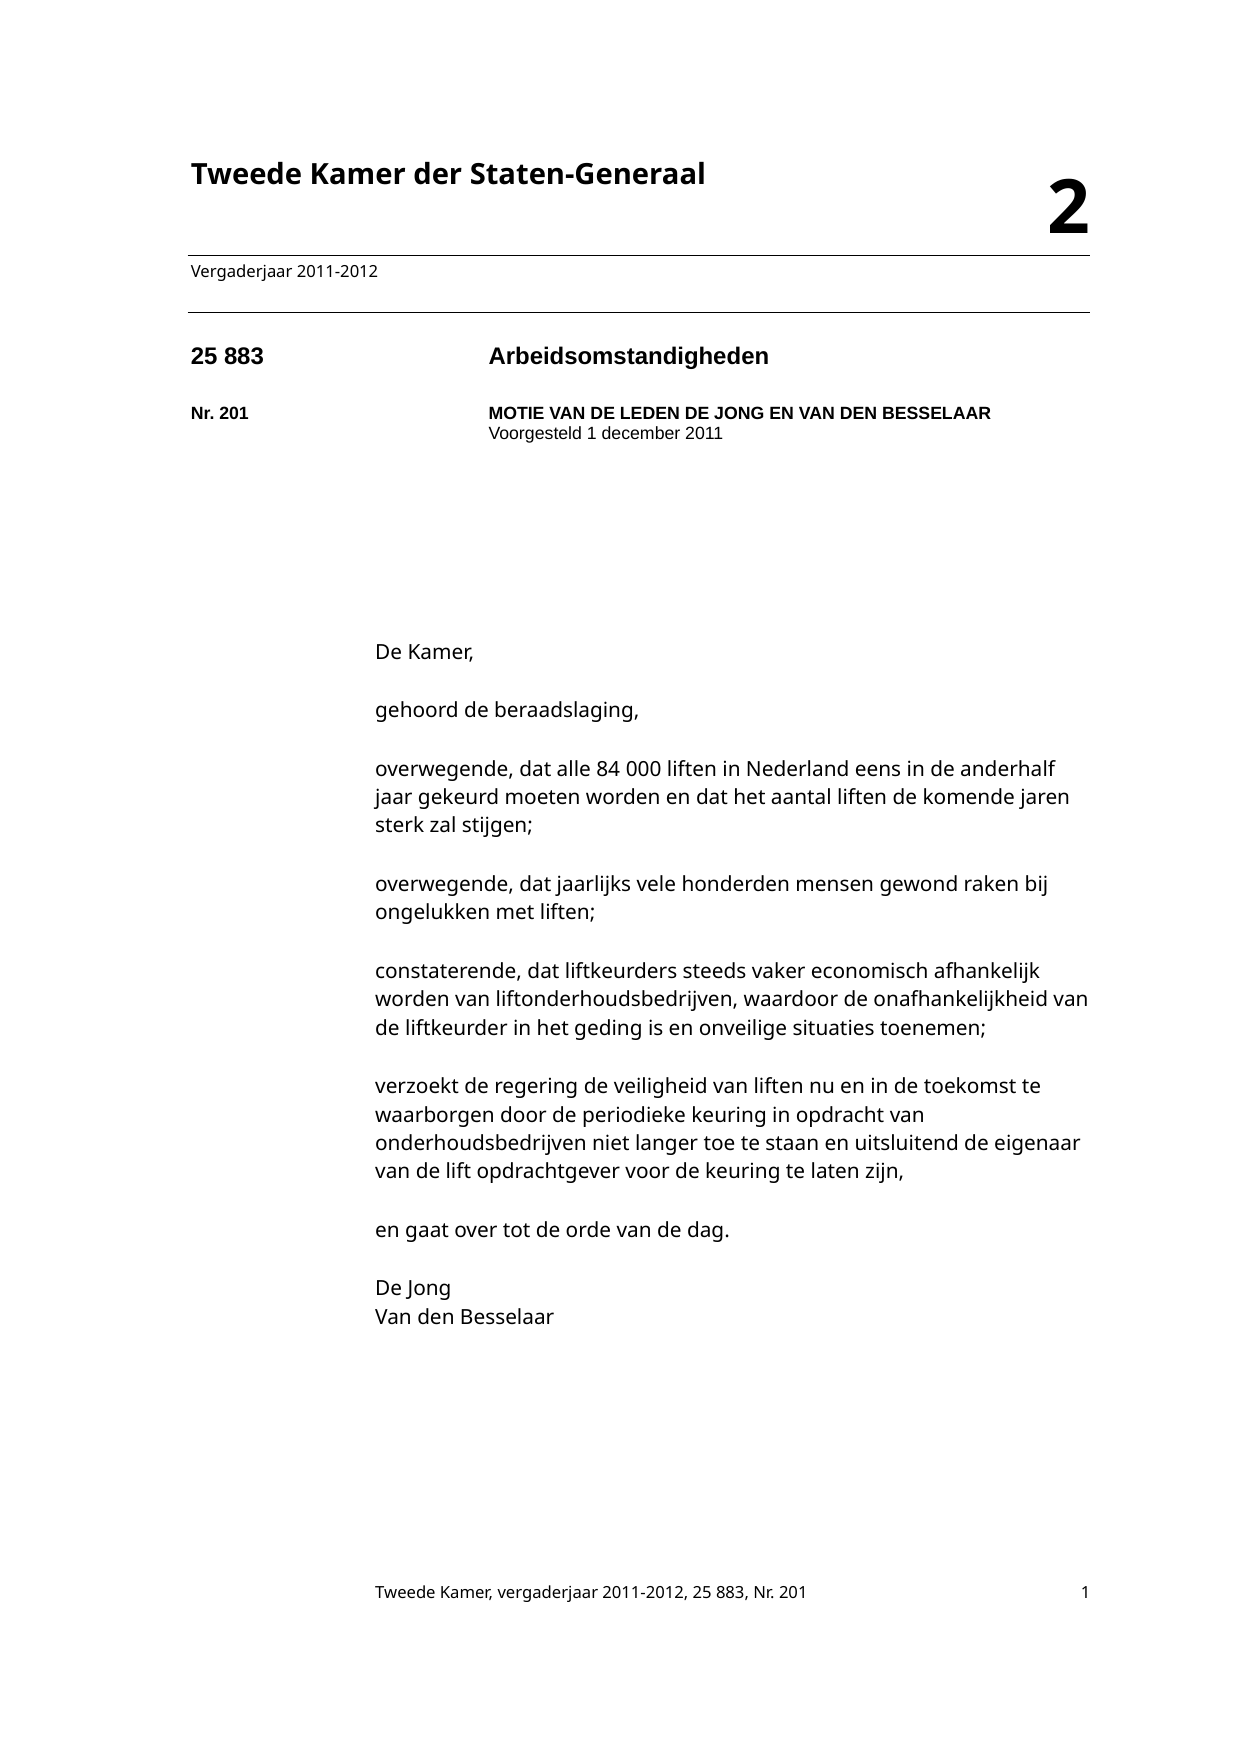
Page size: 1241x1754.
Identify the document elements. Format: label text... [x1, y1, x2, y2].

text en gaat over tot de orde van de dag. [375, 1215, 1090, 1243]
text De Kamer, [375, 637, 1090, 665]
text verzoekt de regering de veiligheid van liften nu en in de toekomst te waarborgen door de periodieke keuring in opdracht van onderhoudsbedrijven niet langer toe te staan en uitsluitend de eigenaar van de lift opdrachtgever voor de keuring te laten zijn, [375, 1071, 1090, 1185]
table_cell Arbeidsomstandigheden [485, 339, 1090, 399]
table_cell Vergaderjaar 2011-2012 [188, 256, 485, 312]
text De Jong [375, 1273, 1090, 1302]
table_cell MOTIE VAN DE LEDEN DE JONG EN VAN DEN BESSELAAR Voorgesteld 1 december 2011 [485, 399, 1090, 518]
table_cell [485, 313, 1090, 339]
text overwegende, dat alle 84 000 liften in Nederland eens in de anderhalf jaar gekeurd moeten worden en dat het aantal liften de komende jaren sterk zal stijgen; [375, 754, 1090, 839]
table_cell [485, 256, 1090, 312]
table_header 2 [910, 150, 1090, 255]
table_cell [188, 313, 485, 339]
text overwegende, dat jaarlijks vele honderden mensen gewond raken bij ongelukken met liften; [375, 869, 1090, 926]
text constaterende, dat liftkeurders steeds vaker economisch afhankelijk worden van liftonderhoudsbedrijven, waardoor de onafhankelijkheid van de liftkeurder in het geding is en onveilige situaties toenemen; [375, 956, 1090, 1041]
text Van den Besselaar [375, 1302, 1090, 1330]
table_cell 25 883 [188, 339, 485, 399]
table_cell Nr. 201 [188, 399, 485, 518]
text gehoord de beraadslaging, [375, 695, 1090, 724]
table_header Tweede Kamer der Staten-Generaal [188, 150, 909, 255]
